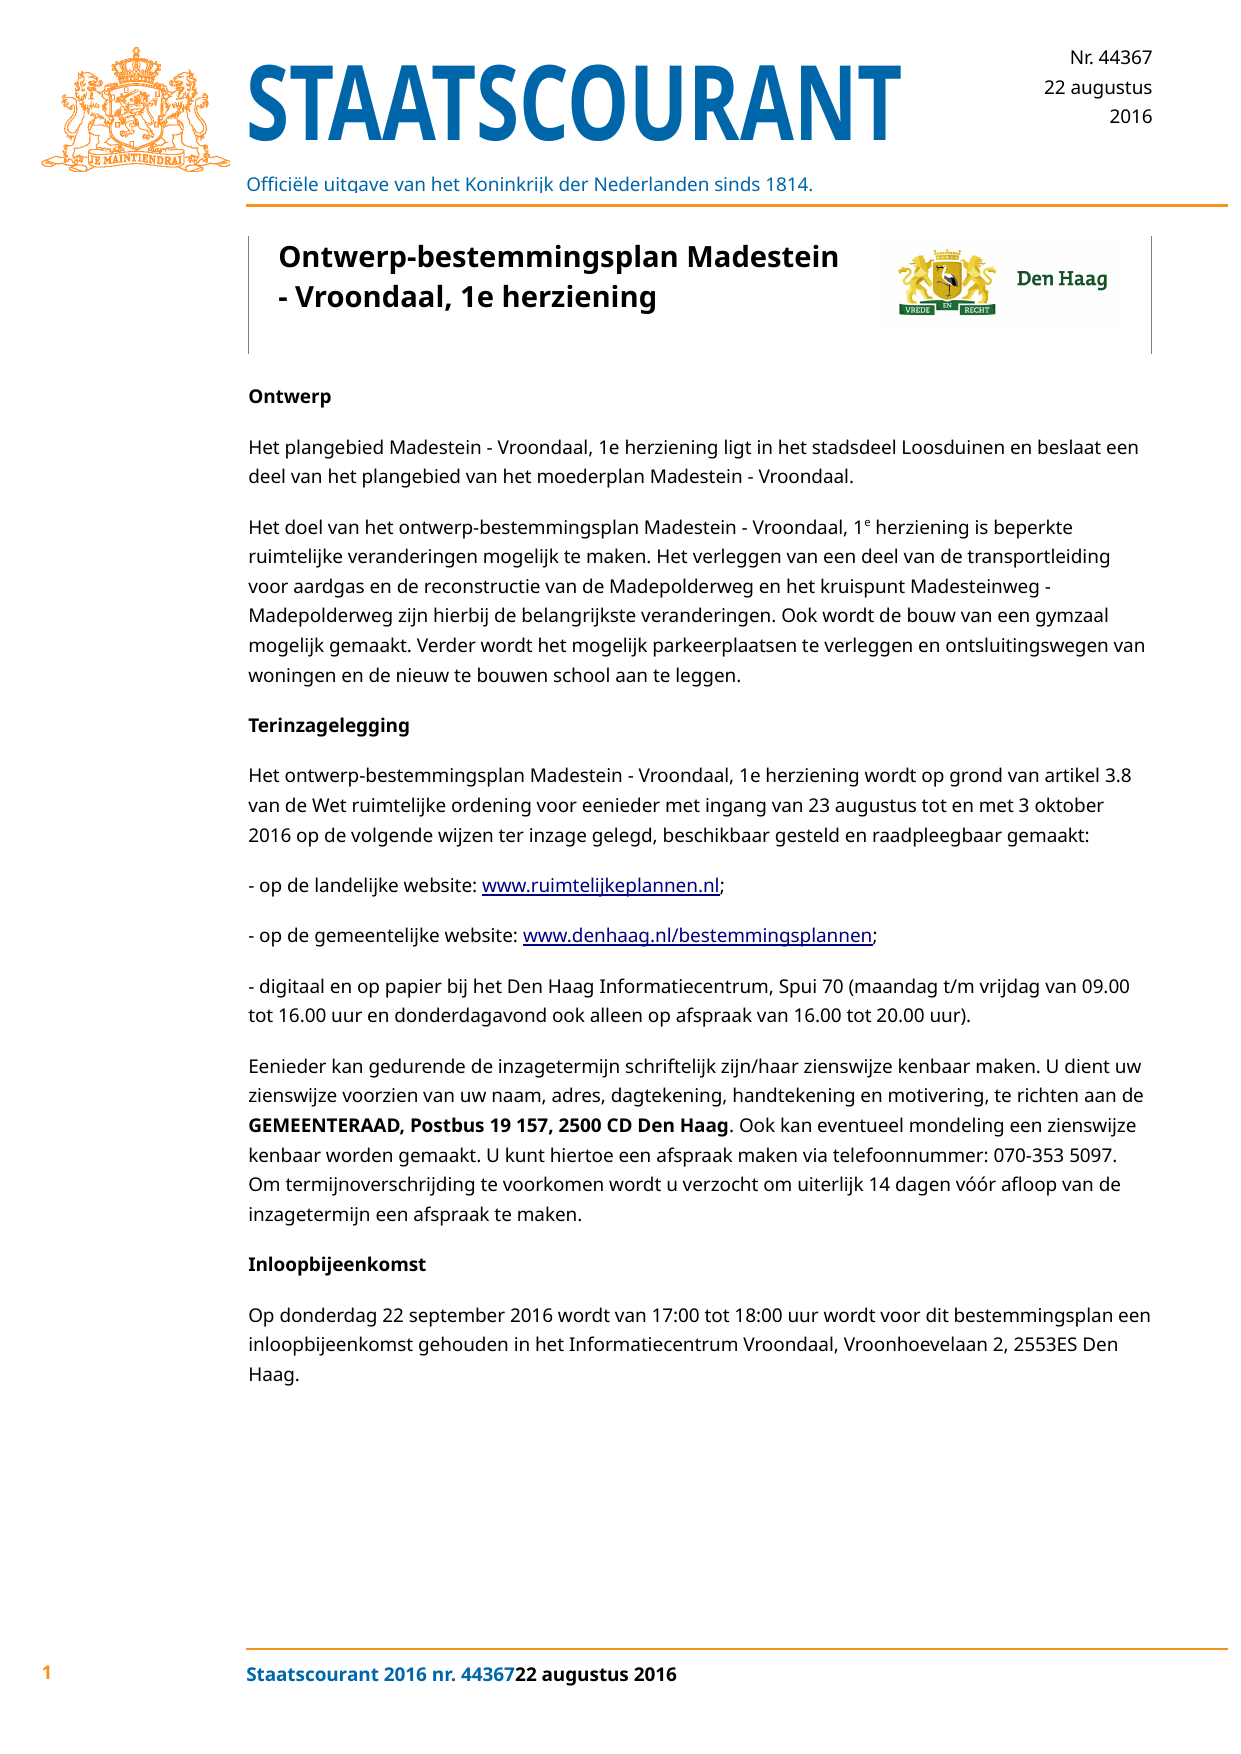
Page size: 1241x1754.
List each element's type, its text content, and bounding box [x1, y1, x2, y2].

text Inloopbijeenkomst [248, 1251, 1152, 1277]
text Het ontwerp-bestemmingsplan Madestein - Vroondaal, 1e herziening wordt op grond van artikel 3.8 van de Wet ruimtelijke ordening voor eenieder met ingang van 23 augustus tot en met 3 oktober 2016 op de volgende wijzen ter inzage gelegd, beschikbaar gesteld en raadpleegbaar gemaakt: [248, 763, 1152, 848]
text Het doel van het ontwerp-bestemmingsplan Madestein - Vroondaal, 1e herziening is beperkte ruimtelijke veranderingen mogelijk te maken. Het verleggen van een deel van de transportleiding voor aardgas en de reconstructie van de Madepolderweg en het kruispunt Madesteinweg - Madepolderweg zijn hierbij de belangrijkste veranderingen. Ook wordt de bouw van een gymzaal mogelijk gemaakt. Verder wordt het mogelijk parkeerplaatsen te verleggen en ontsluitingswegen van woningen en de nieuw te bouwen school aan te leggen. [248, 514, 1152, 688]
text - digitaal en op papier bij het Den Haag Informatiecentrum, Spui 70 (maandag t/m vrijdag van 09.00 tot 16.00 uur en donderdagavond ook alleen op afspraak van 16.00 tot 20.00 uur). [248, 973, 1152, 1028]
picture [882, 236, 1119, 329]
text Ontwerp [248, 383, 1152, 409]
text - op de landelijke website: www.ruimtelijkeplannen.nl; [248, 872, 1152, 898]
table_header [850, 236, 1151, 354]
text Het plangebied Madestein - Vroondaal, 1e herziening ligt in het stadsdeel Loosduinen en beslaat een deel van het plangebied van het moederplan Madestein - Vroondaal. [248, 434, 1152, 489]
picture [41, 47, 231, 172]
text Terinzagelegging [248, 712, 1152, 738]
text Eenieder kan gedurende de inzagetermijn schriftelijk zijn/haar zienswijze kenbaar maken. U dient uw zienswijze voorzien van uw naam, adres, dagtekening, handtekening en motivering, te richten aan de GEMEENTERAAD, Postbus 19 157, 2500 CD Den Haag. Ook kan eventueel mondeling een zienswijze kenbaar worden gemaakt. U kunt hiertoe een afspraak maken via telefoonnummer: 070-353 5097. Om termijnoverschrijding te voorkomen wordt u verzocht om uiterlijk 14 dagen vóór afloop van de inzagetermijn een afspraak te maken. [248, 1053, 1152, 1227]
table_header Ontwerp-bestemmingsplan Madestein - Vroondaal, 1e herziening [249, 236, 850, 354]
text Op donderdag 22 september 2016 wordt van 17:00 tot 18:00 uur wordt voor dit bestemmingsplan een inloopbijeenkomst gehouden in het Informatiecentrum Vroondaal, Vroonhoevelaan 2, 2553ES Den Haag. [248, 1302, 1152, 1387]
text - op de gemeentelijke website: www.denhaag.nl/bestemmingsplannen; [248, 923, 1152, 948]
